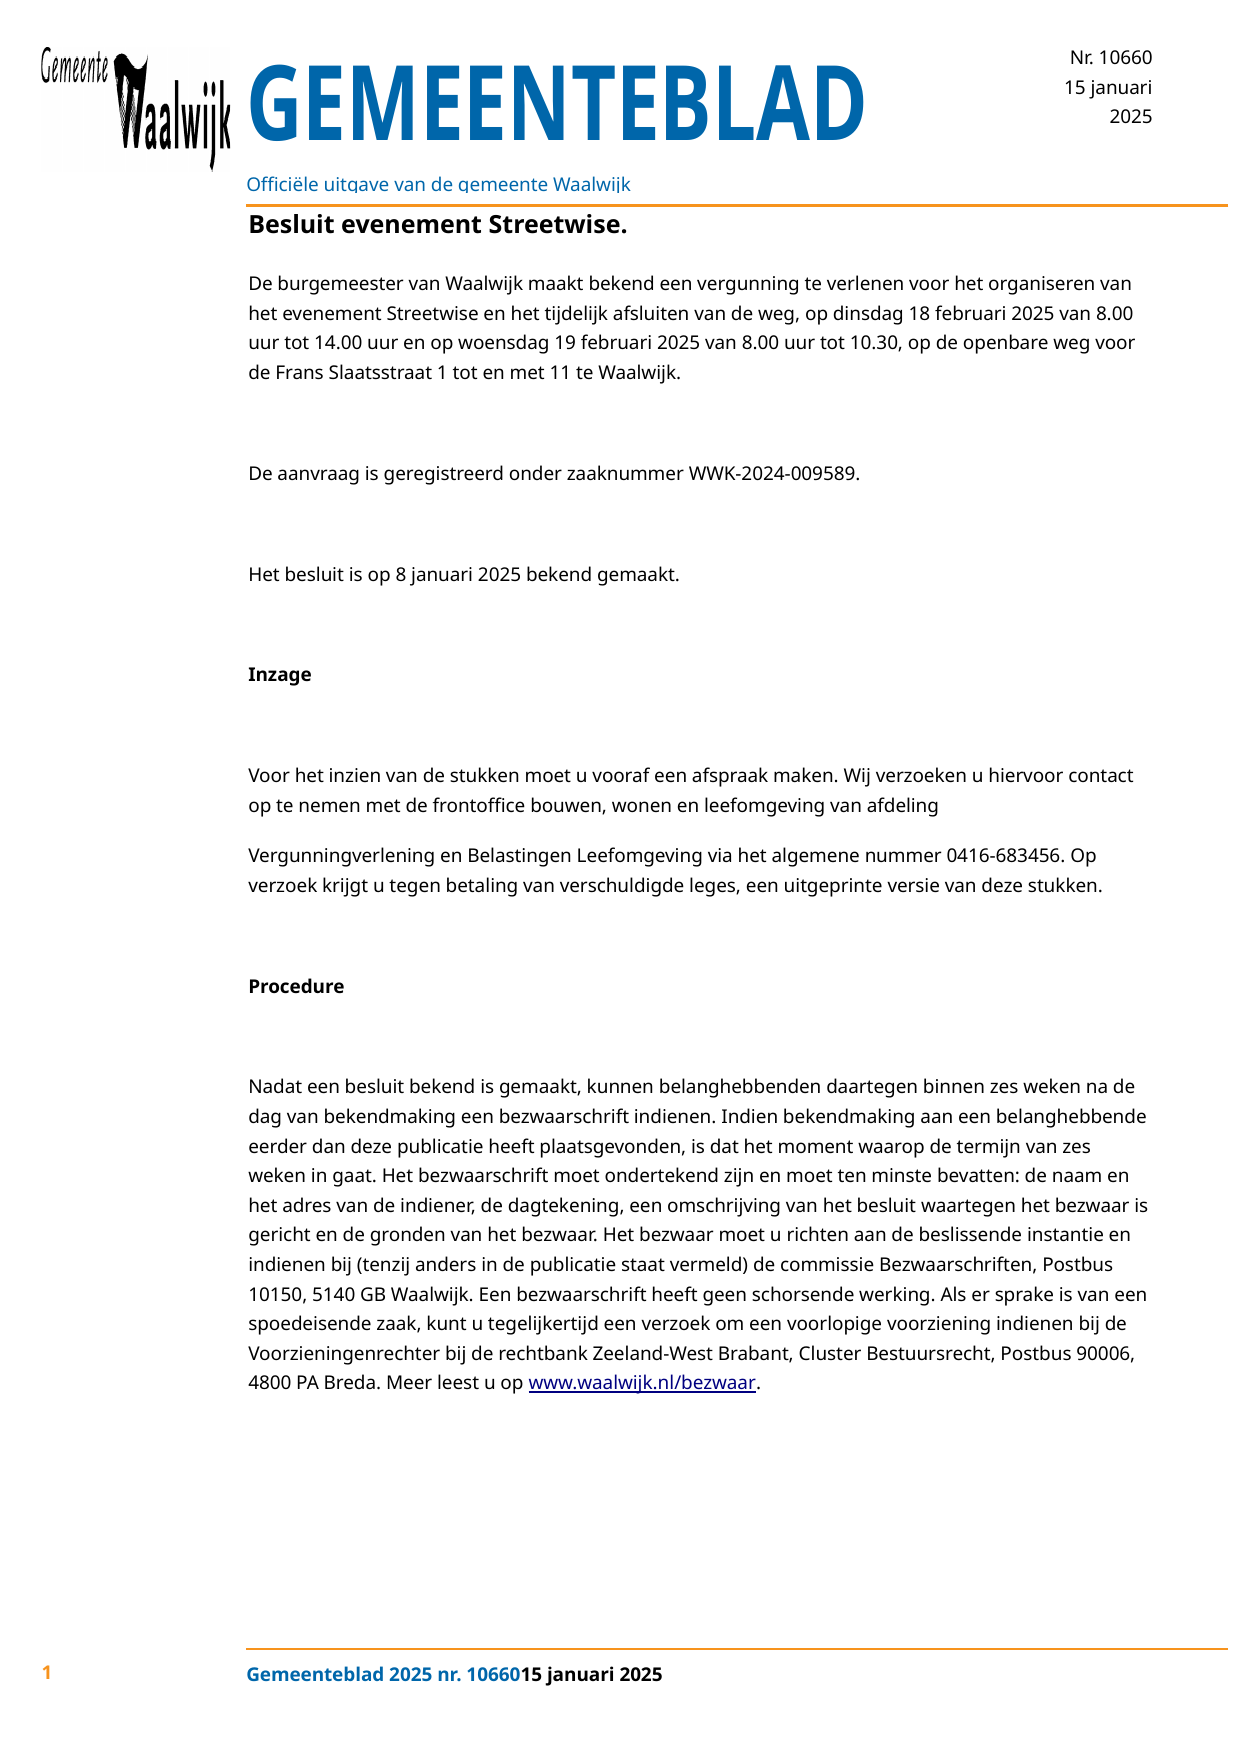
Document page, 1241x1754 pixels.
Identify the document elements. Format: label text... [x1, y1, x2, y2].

text Het besluit is op 8 januari 2025 bekend gemaakt. [248, 561, 1152, 586]
text Besluit evenement Streetwise. [248, 207, 1152, 241]
text Vergunningverlening en Belastingen Leefomgeving via het algemene nummer 0416-683456. Op verzoek krijgt u tegen betaling van verschuldigde leges, een uitgeprinte versie van deze stukken. [248, 842, 1152, 898]
text Inzage [248, 662, 1152, 687]
text Nadat een besluit bekend is gemaakt, kunnen belanghebbenden daartegen binnen zes weken na de dag van bekendmaking een bezwaarschrift indienen. Indien bekendmaking aan een belanghebbende eerder dan deze publicatie heeft plaatsgevonden, is dat het moment waarop de termijn van zes weken in gaat. Het bezwaarschrift moet ondertekend zijn en moet ten minste bevatten: de naam en het adres van de indiener, de dagtekening, een omschrijving van het besluit waartegen het bezwaar is gericht en de gronden van het bezwaar. Het bezwaar moet u richten aan de beslissende instantie en indienen bij (tenzij anders in de publicatie staat vermeld) de commissie Bezwaarschriften, Postbus 10150, 5140 GB Waalwijk. Een bezwaarschrift heeft geen schorsende werking. Als er sprake is van een spoedeisende zaak, kunt u tegelijkertijd een verzoek om een voorlopige voorziening indienen bij de Voorzieningenrechter bij de rechtbank Zeeland-West Brabant, Cluster Bestuursrecht, Postbus 90006, 4800 PA Breda. Meer leest u op www.waalwijk.nl/bezwaar. [248, 1074, 1152, 1395]
text De aanvraag is geregistreerd onder zaaknummer WWK-2024-009589. [248, 460, 1152, 486]
text Voor het inzien van de stukken moet u vooraf een afspraak maken. Wij verzoeken u hiervoor contact op te nemen met de frontoffice bouwen, wonen en leefomgeving van afdeling [248, 762, 1152, 818]
text Procedure [248, 973, 1152, 998]
picture [41, 47, 231, 172]
text De burgemeester van Waalwijk maakt bekend een vergunning te verlenen voor het organiseren van het evenement Streetwise en het tijdelijk afsluiten van de weg, op dinsdag 18 februari 2025 van 8.00 uur tot 14.00 uur en op woensdag 19 februari 2025 van 8.00 uur tot 10.30, op de openbare weg voor de Frans Slaatsstraat 1 tot en met 11 te Waalwijk. [248, 270, 1152, 385]
